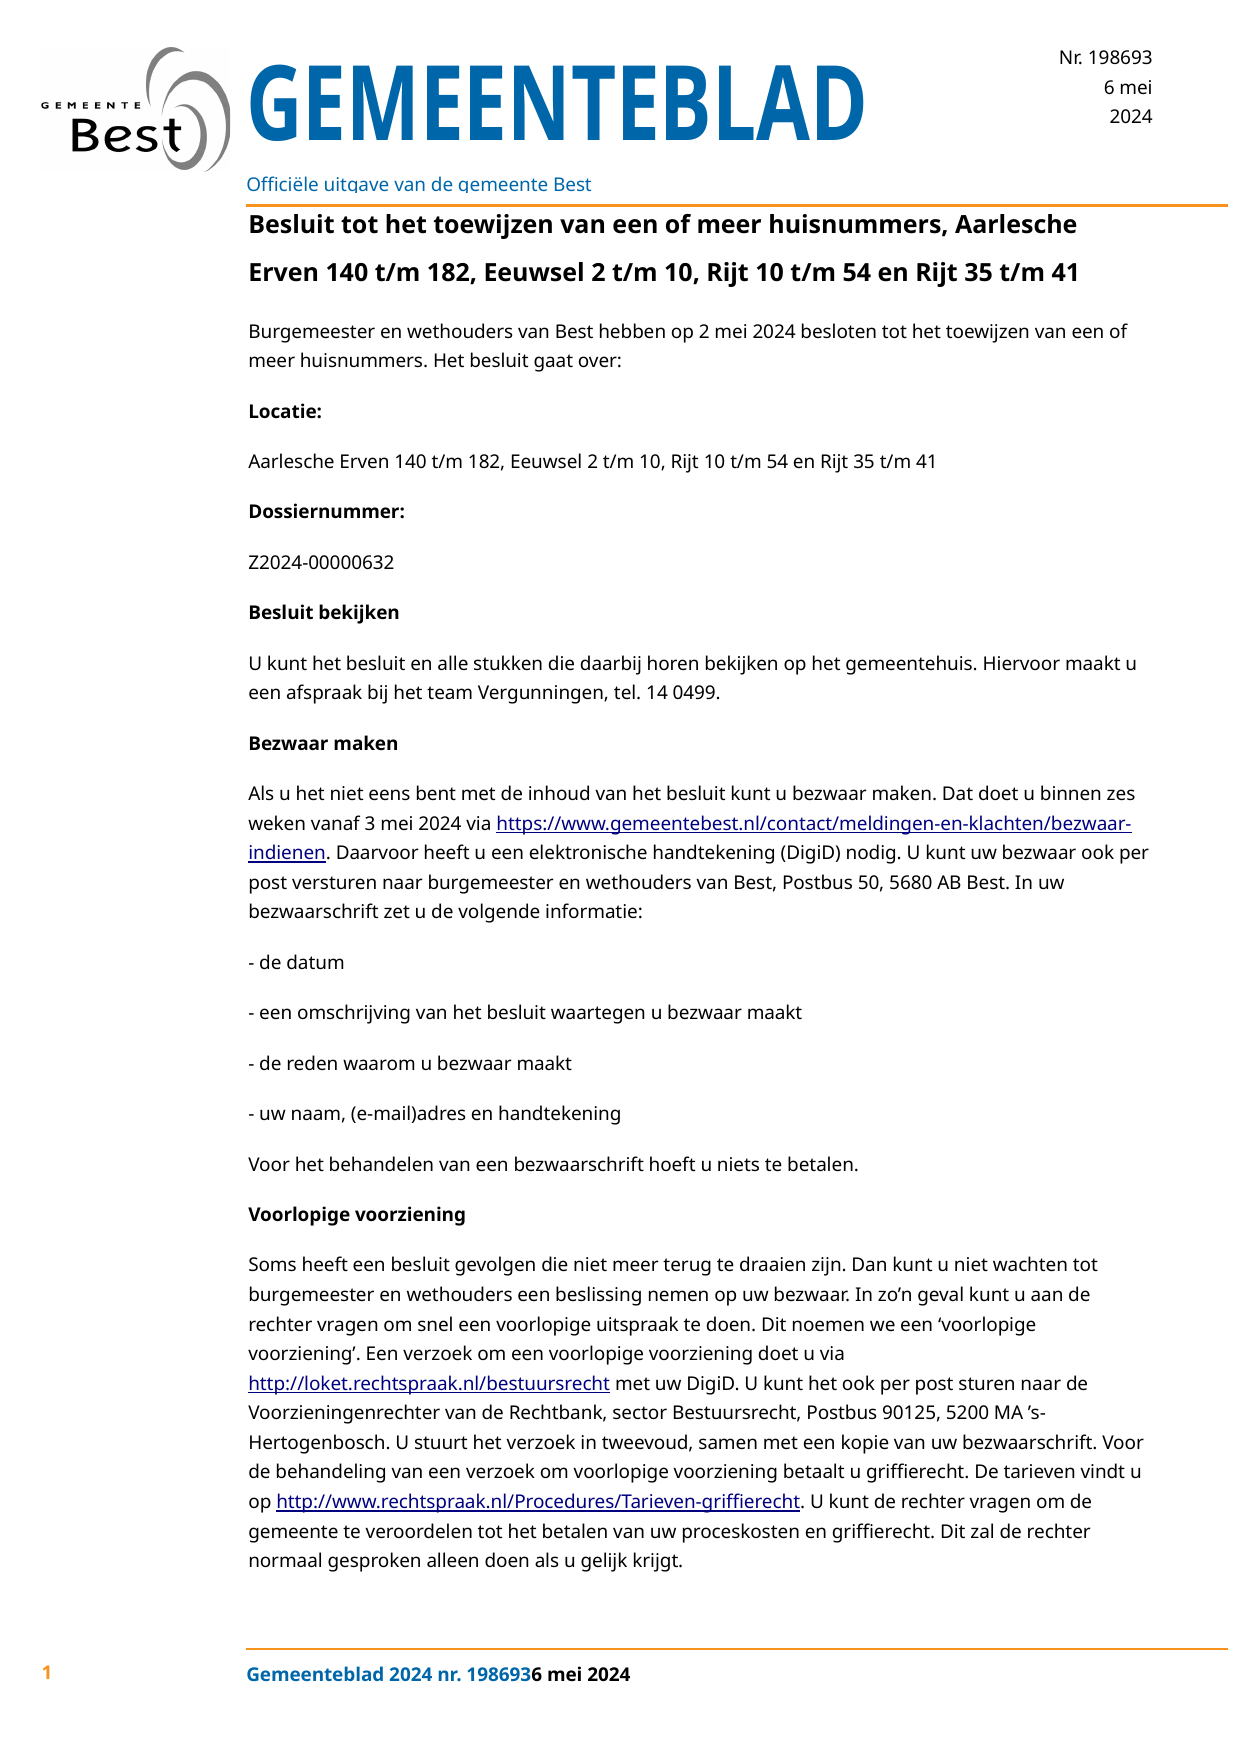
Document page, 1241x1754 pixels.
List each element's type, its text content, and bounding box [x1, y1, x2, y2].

text Z2024-00000632 [248, 549, 1152, 575]
text Als u het niet eens bent met de inhoud van het besluit kunt u bezwaar maken. Dat doet u binnen zes weken vanaf 3 mei 2024 via https://www.gemeentebest.nl/contact/meldingen-en-klachten/bezwaar-indienen. Daarvoor heeft u een elektronische handtekening (DigiD) nodig. U kunt uw bezwaar ook per post versturen naar burgemeester en wethouders van Best, Postbus 50, 5680 AB Best. In uw bezwaarschrift zet u de volgende informatie: [248, 780, 1152, 924]
text - uw naam, (e-mail)adres en handtekening [248, 1100, 1152, 1126]
text U kunt het besluit en alle stukken die daarbij horen bekijken op het gemeentehuis. Hiervoor maakt u een afspraak bij het team Vergunningen, tel. 14 0499. [248, 650, 1152, 705]
text Besluit tot het toewijzen van een of meer huisnummers, Aarlesche Erven 140 t/m 182, Eeuwsel 2 t/m 10, Rijt 10 t/m 54 en Rijt 35 t/m 41 [248, 207, 1152, 288]
text Voor het behandelen van een bezwaarschrift hoeft u niets te betalen. [248, 1151, 1152, 1177]
text - de datum [248, 949, 1152, 975]
text Aarlesche Erven 140 t/m 182, Eeuwsel 2 t/m 10, Rijt 10 t/m 54 en Rijt 35 t/m 41 [248, 448, 1152, 474]
text - een omschrijving van het besluit waartegen u bezwaar maakt [248, 999, 1152, 1025]
text Besluit bekijken [248, 599, 1152, 625]
picture [41, 47, 231, 172]
text Voorlopige voorziening [248, 1201, 1152, 1227]
text - de reden waarom u bezwaar maakt [248, 1050, 1152, 1076]
text Locatie: [248, 398, 1152, 424]
text Dossiernummer: [248, 499, 1152, 524]
text Bezwaar maken [248, 730, 1152, 756]
text Soms heeft een besluit gevolgen die niet meer terug te draaien zijn. Dan kunt u niet wachten tot burgemeester en wethouders een beslissing nemen op uw bezwaar. In zo’n geval kunt u aan de rechter vragen om snel een voorlopige uitspraak te doen. Dit noemen we een ‘voorlopige voorziening’. Een verzoek om een voorlopige voorziening doet u via http://loket.rechtspraak.nl/bestuursrecht met uw DigiD. U kunt het ook per post sturen naar de Voorzieningenrechter van de Rechtbank, sector Bestuursrecht, Postbus 90125, 5200 MA ’s-Hertogenbosch. U stuurt het verzoek in tweevoud, samen met een kopie van uw bezwaarschrift. Voor de behandeling van een verzoek om voorlopige voorziening betaalt u griffierecht. De tarieven vindt u op http://www.rechtspraak.nl/Procedures/Tarieven-griffierecht. U kunt de rechter vragen om de gemeente te veroordelen tot het betalen van uw proceskosten en griffierecht. Dit zal de rechter normaal gesproken alleen doen als u gelijk krijgt. [248, 1252, 1152, 1573]
text Burgemeester en wethouders van Best hebben op 2 mei 2024 besloten tot het toewijzen van een of meer huisnummers. Het besluit gaat over: [248, 318, 1152, 373]
